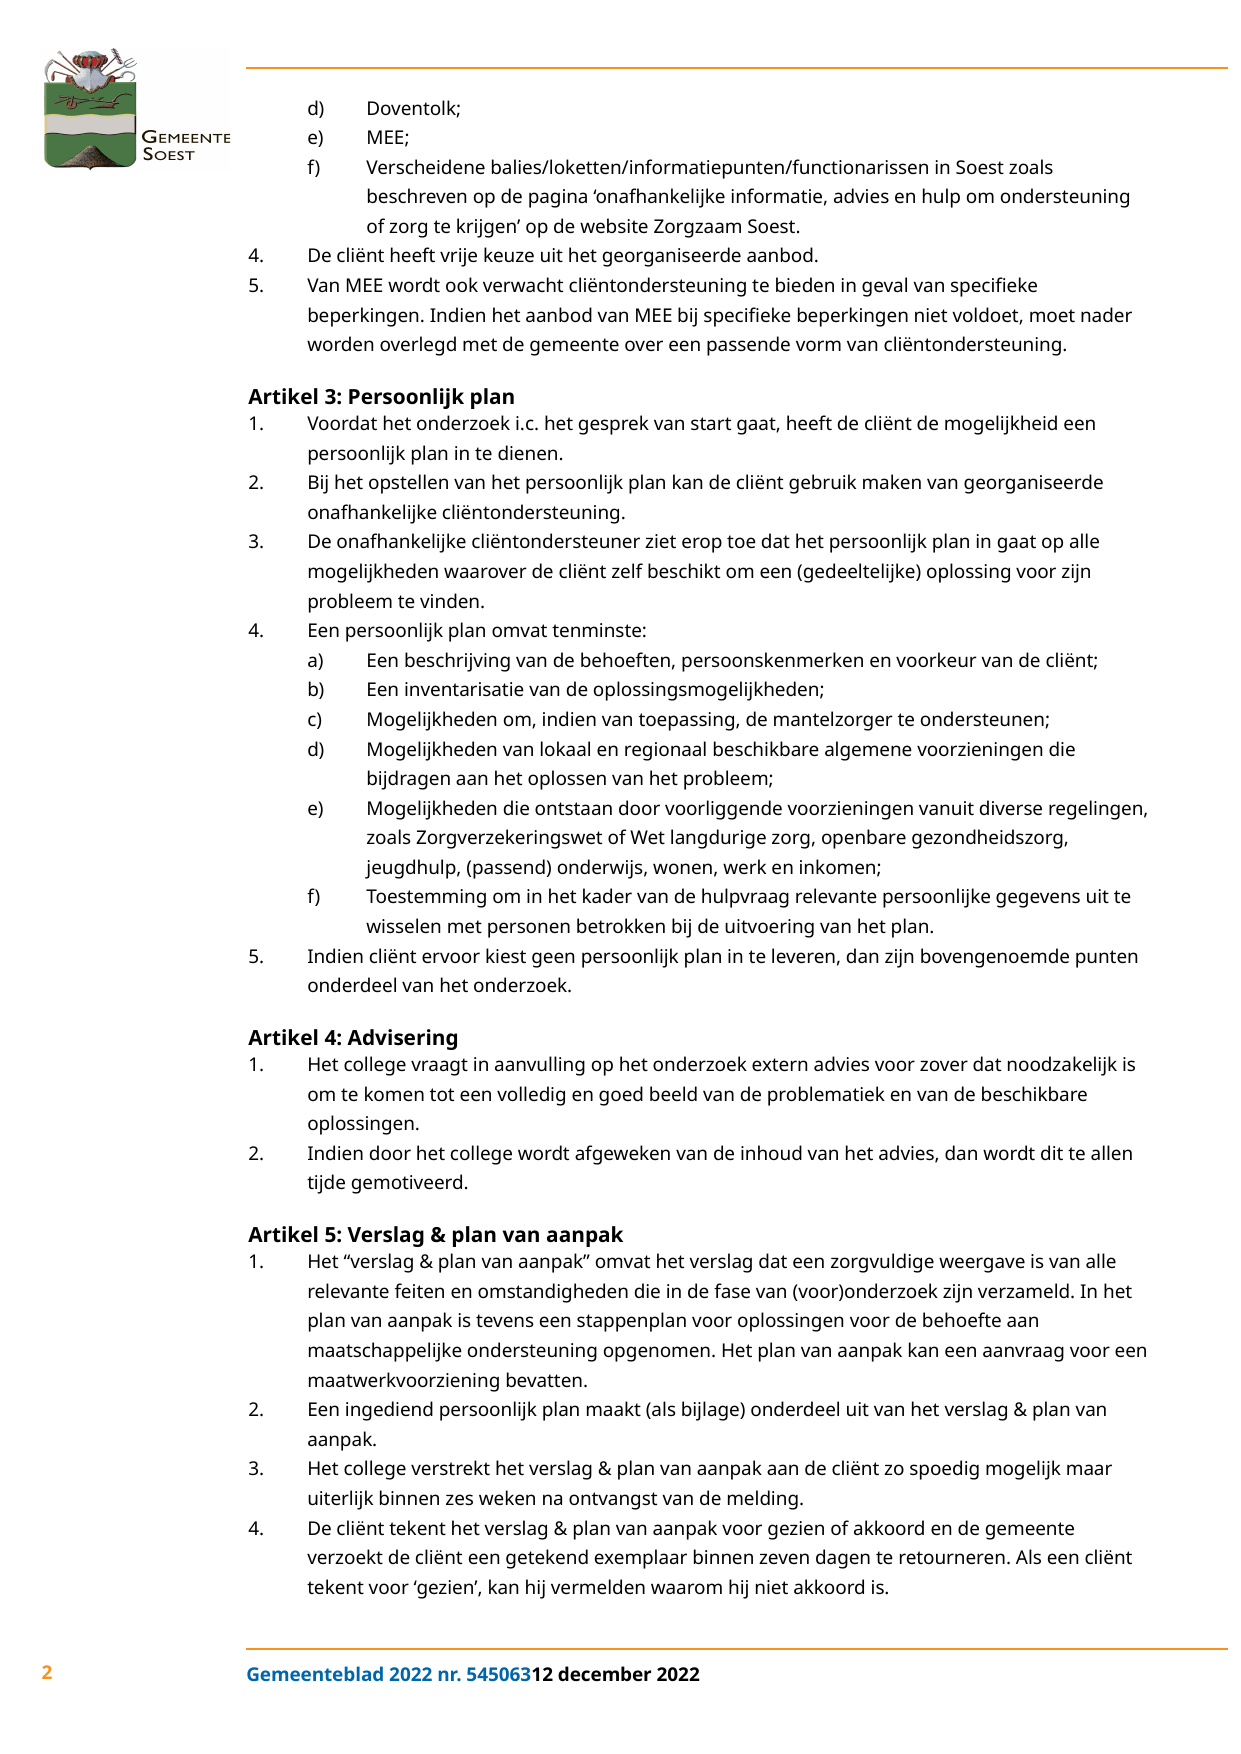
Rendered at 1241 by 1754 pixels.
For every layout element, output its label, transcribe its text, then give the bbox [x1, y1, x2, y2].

list Het “verslag & plan van aanpak” omvat het verslag dat een zorgvuldige weergave is van alle relevante feiten en omstandigheden die in de fase van (voor)onderzoek zijn verzameld. In het plan van aanpak is tevens een stappenplan voor oplossingen voor de behoefte aan maatschappelijke ondersteuning opgenomen. Het plan van aanpak kan een aanvraag voor een maatwerkvoorziening bevatten. [248, 1248, 1152, 1392]
text Artikel 5: Verslag & plan van aanpak [248, 1220, 1152, 1248]
list Voordat het onderzoek i.c. het gesprek van start gaat, heeft de cliënt de mogelijkheid een persoonlijk plan in te dienen. [248, 410, 1152, 466]
list Het college vraagt in aanvulling op het onderzoek extern advies voor zover dat noodzakelijk is om te komen tot een volledig en goed beeld van de problematiek en van de beschikbare oplossingen. [248, 1051, 1152, 1136]
list Een beschrijving van de behoeften, persoonskenmerken en voorkeur van de cliënt; [307, 647, 1152, 673]
list Toestemming om in het kader van de hulpvraag relevante persoonlijke gegevens uit te wisselen met personen betrokken bij de uitvoering van het plan. [307, 884, 1152, 939]
list Verscheidene balies/loketten/informatiepunten/functionarissen in Soest zoals beschreven op de pagina ‘onafhankelijke informatie, advies en hulp om ondersteuning of zorg te krijgen’ op de website Zorgzaam Soest. [307, 154, 1152, 239]
list Bij het opstellen van het persoonlijk plan kan de cliënt gebruik maken van georganiseerde onafhankelijke cliëntondersteuning. [248, 469, 1152, 525]
list Mogelijkheden om, indien van toepassing, de mantelzorger te ondersteunen; [307, 706, 1152, 732]
list MEE; [307, 124, 1152, 150]
list De cliënt heeft vrije keuze uit het georganiseerde aanbod. [248, 243, 1152, 268]
picture [41, 47, 231, 172]
list Indien cliënt ervoor kiest geen persoonlijk plan in te leveren, dan zijn bovengenoemde punten onderdeel van het onderzoek. [248, 943, 1152, 998]
list Een ingediend persoonlijk plan maakt (als bijlage) onderdeel uit van het verslag & plan van aanpak. [248, 1396, 1152, 1452]
list Indien door het college wordt afgeweken van de inhoud van het advies, dan wordt dit te allen tijde gemotiveerd. [248, 1140, 1152, 1195]
list Het college verstrekt het verslag & plan van aanpak aan de cliënt zo spoedig mogelijk maar uiterlijk binnen zes weken na ontvangst van de melding. [248, 1456, 1152, 1511]
list Mogelijkheden van lokaal en regionaal beschikbare algemene voorzieningen die bijdragen aan het oplossen van het probleem; [307, 736, 1152, 791]
list De cliënt tekent het verslag & plan van aanpak voor gezien of akkoord en de gemeente verzoekt de cliënt een getekend exemplaar binnen zeven dagen te retourneren. Als een cliënt tekent voor ‘gezien’, kan hij vermelden waarom hij niet akkoord is. [248, 1515, 1152, 1599]
list Een persoonlijk plan omvat tenminste: [248, 617, 1152, 643]
text Artikel 3: Persoonlijk plan [248, 382, 1152, 410]
text Artikel 4: Advisering [248, 1023, 1152, 1051]
list De onafhankelijke cliëntondersteuner ziet erop toe dat het persoonlijk plan in gaat op alle mogelijkheden waarover de cliënt zelf beschikt om een (gedeeltelijke) oplossing voor zijn probleem te vinden. [248, 529, 1152, 613]
list Mogelijkheden die ontstaan door voorliggende voorzieningen vanuit diverse regelingen, zoals Zorgverzekeringswet of Wet langdurige zorg, openbare gezondheidszorg, jeugdhulp, (passend) onderwijs, wonen, werk en inkomen; [307, 795, 1152, 880]
list Een inventarisatie van de oplossingsmogelijkheden; [307, 677, 1152, 702]
list Van MEE wordt ook verwacht cliëntondersteuning te bieden in geval van specifieke beperkingen. Indien het aanbod van MEE bij specifieke beperkingen niet voldoet, moet nader worden overlegd met de gemeente over een passende vorm van cliëntondersteuning. [248, 272, 1152, 357]
list Doventolk; [307, 95, 1152, 121]
